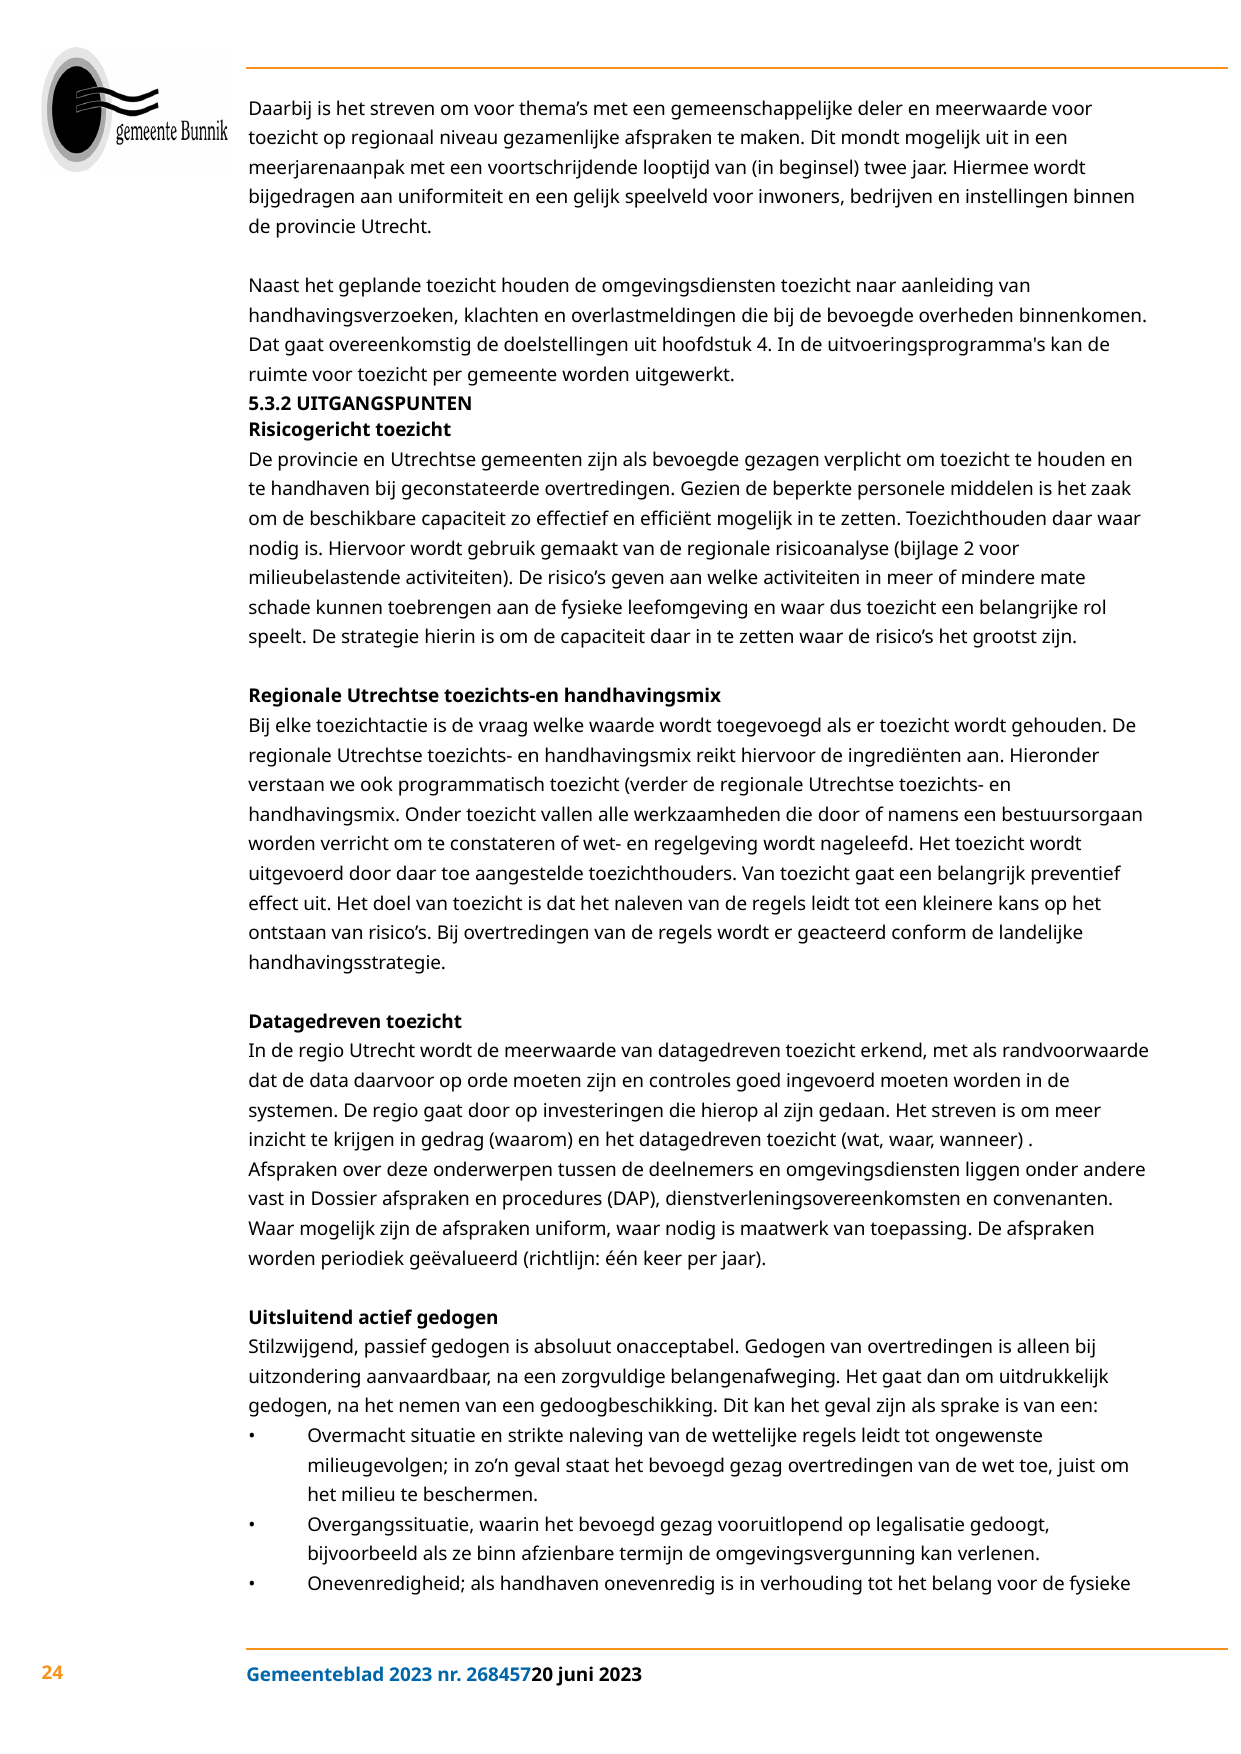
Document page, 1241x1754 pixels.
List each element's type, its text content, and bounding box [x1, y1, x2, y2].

picture [41, 47, 231, 172]
text Datagedreven toezicht [248, 1008, 1152, 1034]
list Overmacht situatie en strikte naleving van de wettelijke regels leidt tot ongewenste milieugevolgen; in zo’n geval staat het bevoegd gezag overtredingen van de wet toe, juist om het milieu te beschermen. [248, 1422, 1152, 1507]
text Uitsluitend actief gedogen [248, 1304, 1152, 1329]
text Naast het geplande toezicht houden de omgevingsdiensten toezicht naar aanleiding van handhavingsverzoeken, klachten en overlastmeldingen die bij de bevoegde overheden binnenkomen. Dat gaat overeenkomstig de doelstellingen uit hoofdstuk 4. In de uitvoeringsprogramma's kan de ruimte voor toezicht per gemeente worden uitgewerkt. [248, 272, 1152, 387]
text Stilzwijgend, passief gedogen is absoluut onacceptabel. Gedogen van overtredingen is alleen bij uitzondering aanvaardbaar, na een zorgvuldige belangenafweging. Het gaat dan om uitdrukkelijk gedogen, na het nemen van een gedoogbeschikking. Dit kan het geval zijn als sprake is van een: [248, 1333, 1152, 1418]
list Onevenredigheid; als handhaven onevenredig is in verhouding tot het belang voor de fysieke [248, 1570, 1152, 1596]
text Daarbij is het streven om voor thema’s met een gemeenschappelijke deler en meerwaarde voor toezicht op regionaal niveau gezamenlijke afspraken te maken. Dit mondt mogelijk uit in een meerjarenaanpak met een voortschrijdende looptijd van (in beginsel) twee jaar. Hiermee wordt bijgedragen aan uniformiteit en een gelijk speelveld voor inwoners, bedrijven en instellingen binnen de provincie Utrecht. [248, 95, 1152, 239]
text Regionale Utrechtse toezichts-en handhavingsmix [248, 683, 1152, 708]
text 5.3.2 UITGANGSPUNTEN [248, 391, 1152, 416]
text Bij elke toezichtactie is de vraag welke waarde wordt toegevoegd als er toezicht wordt gehouden. De regionale Utrechtse toezichts- en handhavingsmix reikt hiervoor de ingrediënten aan. Hieronder verstaan we ook programmatisch toezicht (verder de regionale Utrechtse toezichts- en handhavingsmix. Onder toezicht vallen alle werkzaamheden die door of namens een bestuursorgaan worden verricht om te constateren of wet- en regelgeving wordt nageleefd. Het toezicht wordt uitgevoerd door daar toe aangestelde toezichthouders. Van toezicht gaat een belangrijk preventief effect uit. Het doel van toezicht is dat het naleven van de regels leidt tot een kleinere kans op het ontstaan van risico’s. Bij overtredingen van de regels wordt er geacteerd conform de landelijke handhavingsstrategie. [248, 712, 1152, 974]
text Afspraken over deze onderwerpen tussen de deelnemers en omgevingsdiensten liggen onder andere vast in Dossier afspraken en procedures (DAP), dienstverleningsovereenkomsten en convenanten. Waar mogelijk zijn de afspraken uniform, waar nodig is maatwerk van toepassing. De afspraken worden periodiek geëvalueerd (richtlijn: één keer per jaar). [248, 1156, 1152, 1270]
text De provincie en Utrechtse gemeenten zijn als bevoegde gezagen verplicht om toezicht te houden en te handhaven bij geconstateerde overtredingen. Gezien de beperkte personele middelen is het zaak om de beschikbare capaciteit zo effectief en efficiënt mogelijk in te zetten. Toezichthouden daar waar nodig is. Hiervoor wordt gebruik gemaakt van de regionale risicoanalyse (bijlage 2 voor milieubelastende activiteiten). De risico’s geven aan welke activiteiten in meer of mindere mate schade kunnen toebrengen aan de fysieke leefomgeving en waar dus toezicht een belangrijke rol speelt. De strategie hierin is om de capaciteit daar in te zetten waar de risico’s het grootst zijn. [248, 446, 1152, 649]
list Overgangssituatie, waarin het bevoegd gezag vooruitlopend op legalisatie gedoogt, bijvoorbeeld als ze binn afzienbare termijn de omgevingsvergunning kan verlenen. [248, 1511, 1152, 1566]
text Risicogericht toezicht [248, 416, 1152, 442]
text In de regio Utrecht wordt de meerwaarde van datagedreven toezicht erkend, met als randvoorwaarde dat de data daarvoor op orde moeten zijn en controles goed ingevoerd moeten worden in de systemen. De regio gaat door op investeringen die hierop al zijn gedaan. Het streven is om meer inzicht te krijgen in gedrag (waarom) en het datagedreven toezicht (wat, waar, wanneer) . [248, 1038, 1152, 1152]
